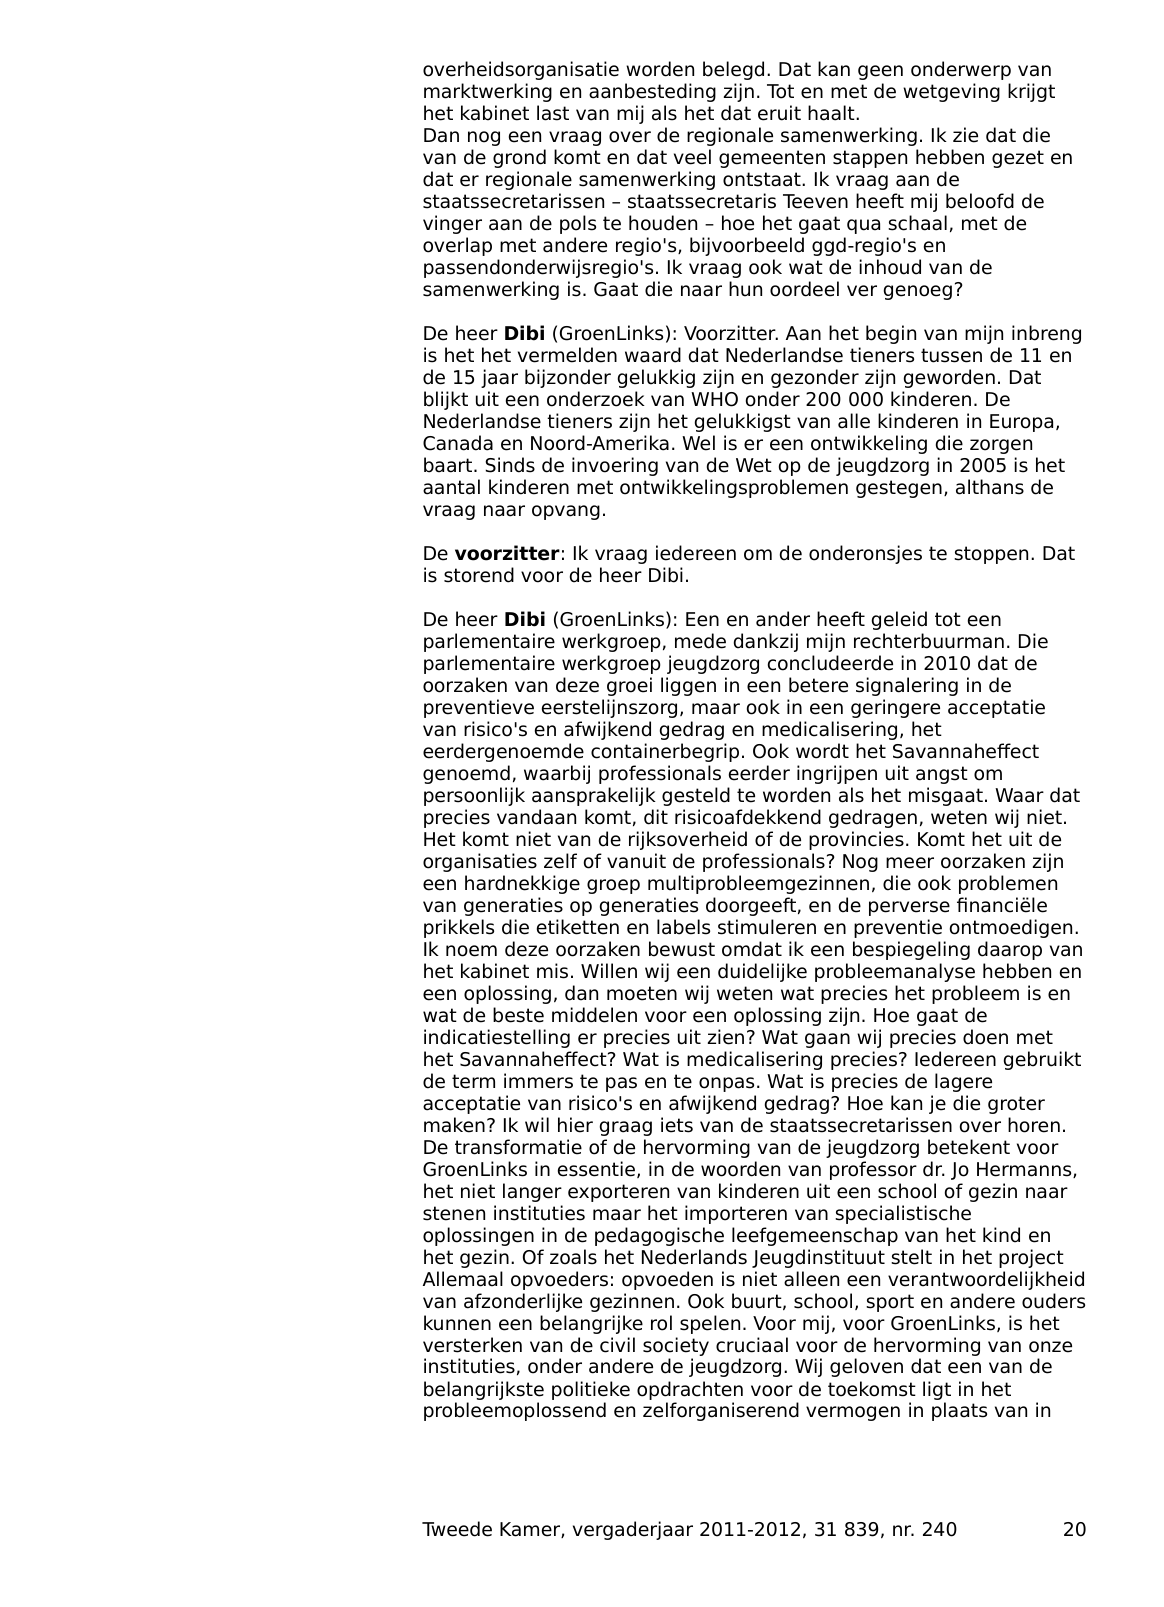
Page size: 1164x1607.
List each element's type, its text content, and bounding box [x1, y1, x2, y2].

text Ik noem deze oorzaken bewust omdat ik een bespiegeling daarop van het kabinet mis. Willen wij een duidelijke probleemanalyse hebben en een oplossing, dan moeten wij weten wat precies het probleem is en wat de beste middelen voor een oplossing zijn. Hoe gaat de indicatiestelling er precies uit zien? Wat gaan wij precies doen met het Savannaheffect? Wat is medicalisering precies? Iedereen gebruikt de term immers te pas en te onpas. Wat is precies de lagere acceptatie van risico's en afwijkend gedrag? Hoe kan je die groter maken? Ik wil hier graag iets van de staatssecretarissen over horen. [422, 939, 1087, 1137]
text De heer Dibi (GroenLinks): Voorzitter. Aan het begin van mijn inbreng is het het vermelden waard dat Nederlandse tieners tussen de 11 en de 15 jaar bijzonder gelukkig zijn en gezonder zijn geworden. Dat blijkt uit een onderzoek van WHO onder 200 000 kinderen. De Nederlandse tieners zijn het gelukkigst van alle kinderen in Europa, Canada en Noord-Amerika. Wel is er een ontwikkeling die zorgen baart. Sinds de invoering van de Wet op de jeugdzorg in 2005 is het aantal kinderen met ontwikkelingsproblemen gestegen, althans de vraag naar opvang. [422, 323, 1087, 521]
text overheidsorganisatie worden belegd. Dat kan geen onderwerp van marktwerking en aanbesteding zijn. Tot en met de wetgeving krijgt het kabinet last van mij als het dat eruit haalt. [422, 59, 1087, 125]
text De voorzitter: Ik vraag iedereen om de onderonsjes te stoppen. Dat is storend voor de heer Dibi. [422, 543, 1087, 587]
text Dan nog een vraag over de regionale samenwerking. Ik zie dat die van de grond komt en dat veel gemeenten stappen hebben gezet en dat er regionale samenwerking ontstaat. Ik vraag aan de staatssecretarissen – staatssecretaris Teeven heeft mij beloofd de vinger aan de pols te houden – hoe het gaat qua schaal, met de overlap met andere regio's, bijvoorbeeld ggd-regio's en passendonderwijsregio's. Ik vraag ook wat de inhoud van de samenwerking is. Gaat die naar hun oordeel ver genoeg? [422, 125, 1087, 301]
text De transformatie of de hervorming van de jeugdzorg betekent voor GroenLinks in essentie, in de woorden van professor dr. Jo Hermanns, het niet langer exporteren van kinderen uit een school of gezin naar stenen instituties maar het importeren van specialistische oplossingen in de pedagogische leefgemeenschap van het kind en het gezin. Of zoals het Nederlands Jeugdinstituut stelt in het project Allemaal opvoeders: opvoeden is niet alleen een verantwoordelijkheid van afzonderlijke gezinnen. Ook buurt, school, sport en andere ouders kunnen een belangrijke rol spelen. Voor mij, voor GroenLinks, is het versterken van de civil society cruciaal voor de hervorming van onze instituties, onder andere de jeugdzorg. Wij geloven dat een van de belangrijkste politieke opdrachten voor de toekomst ligt in het probleemoplossend en zelforganiserend vermogen in plaats van in [422, 1137, 1087, 1422]
text De heer Dibi (GroenLinks): Een en ander heeft geleid tot een parlementaire werkgroep, mede dankzij mijn rechterbuurman. Die parlementaire werkgroep jeugdzorg concludeerde in 2010 dat de oorzaken van deze groei liggen in een betere signalering in de preventieve eerstelijnszorg, maar ook in een geringere acceptatie van risico's en afwijkend gedrag en medicalisering, het eerdergenoemde containerbegrip. Ook wordt het Savannaheffect genoemd, waarbij professionals eerder ingrijpen uit angst om persoonlijk aansprakelijk gesteld te worden als het misgaat. Waar dat precies vandaan komt, dit risicoafdekkend gedragen, weten wij niet. Het komt niet van de rijksoverheid of de provincies. Komt het uit de organisaties zelf of vanuit de professionals? Nog meer oorzaken zijn een hardnekkige groep multiprobleemgezinnen, die ook problemen van generaties op generaties doorgeeft, en de perverse financiële prikkels die etiketten en labels stimuleren en preventie ontmoedigen. [422, 609, 1087, 939]
